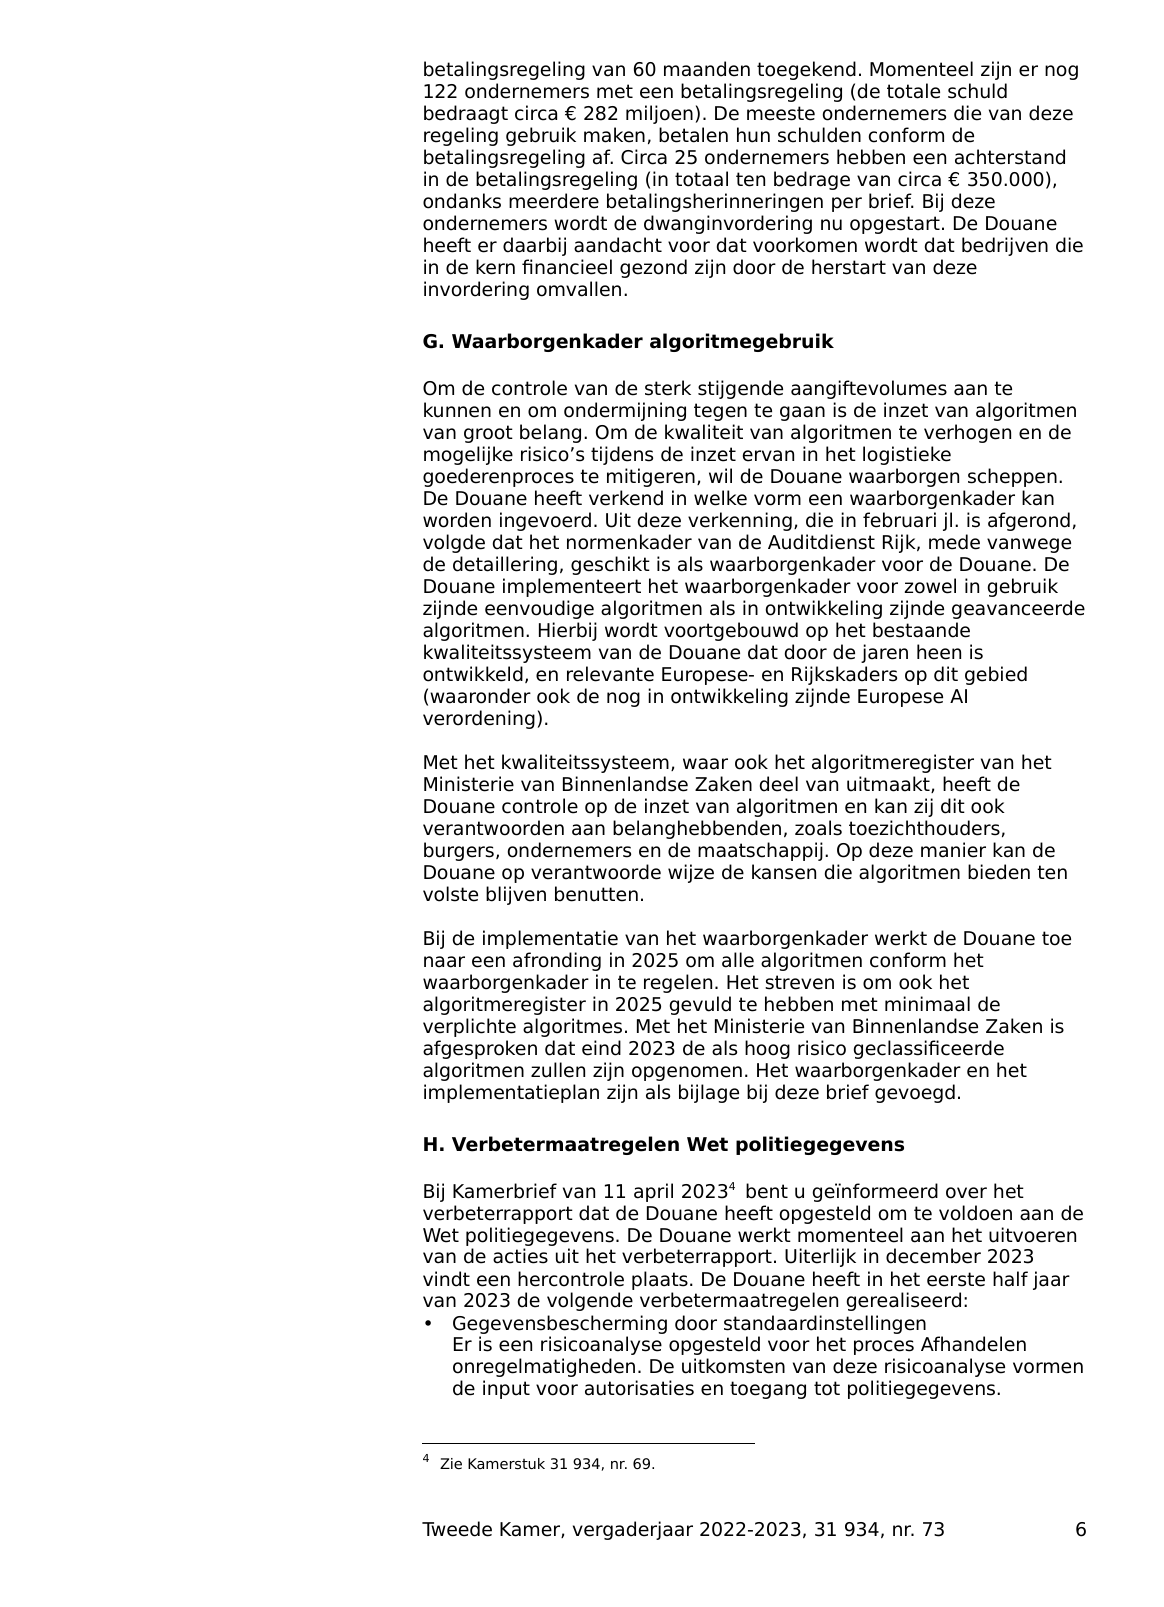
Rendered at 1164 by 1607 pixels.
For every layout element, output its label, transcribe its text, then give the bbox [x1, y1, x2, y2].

text Met het kwaliteitssysteem, waar ook het algoritmeregister van het Ministerie van Binnenlandse Zaken deel van uitmaakt, heeft de Douane controle op de inzet van algoritmen en kan zij dit ook verantwoorden aan belanghebbenden, zoals toezichthouders, burgers, ondernemers en de maatschappij. Op deze manier kan de Douane op verantwoorde wijze de kansen die algoritmen bieden ten volste blijven benutten. [422, 752, 1087, 906]
text • Gegevensbescherming door standaardinstellingen [422, 1312, 1087, 1334]
text Om de controle van de sterk stijgende aangiftevolumes aan te kunnen en om ondermijning tegen te gaan is de inzet van algoritmen van groot belang. Om de kwaliteit van algoritmen te verhogen en de mogelijke risico’s tijdens de inzet ervan in het logistieke goederenproces te mitigeren, wil de Douane waarborgen scheppen. De Douane heeft verkend in welke vorm een waarborgenkader kan worden ingevoerd. Uit deze verkenning, die in februari jl. is afgerond, volgde dat het normenkader van de Auditdienst Rijk, mede vanwege de detaillering, geschikt is als waarborgenkader voor de Douane. De Douane implementeert het waarborgenkader voor zowel in gebruik zijnde eenvoudige algoritmen als in ontwikkeling zijnde geavanceerde algoritmen. Hierbij wordt voortgebouwd op het bestaande kwaliteitssysteem van de Douane dat door de jaren heen is ontwikkeld, en relevante Europese- en Rijkskaders op dit gebied (waaronder ook de nog in ontwikkeling zijnde Europese AI verordening). [422, 378, 1087, 729]
text Er is een risicoanalyse opgesteld voor het proces Afhandelen onregelmatigheden. De uitkomsten van deze risicoanalyse vormen de input voor autorisaties en toegang tot politiegegevens. [452, 1334, 1087, 1400]
text Zie Kamerstuk 31 934, nr. 69. [422, 1452, 1087, 1474]
subtitle G. Waarborgenkader algoritmegebruik [422, 331, 1087, 353]
subtitle H. Verbetermaatregelen Wet politiegegevens [422, 1133, 1087, 1156]
text betalingsregeling van 60 maanden toegekend. Momenteel zijn er nog 122 ondernemers met een betalingsregeling (de totale schuld bedraagt circa € 282 miljoen). De meeste ondernemers die van deze regeling gebruik maken, betalen hun schulden conform de betalingsregeling af. Circa 25 ondernemers hebben een achterstand in de betalingsregeling (in totaal ten bedrage van circa € 350.000), ondanks meerdere betalingsherinneringen per brief. Bij deze ondernemers wordt de dwanginvordering nu opgestart. De Douane heeft er daarbij aandacht voor dat voorkomen wordt dat bedrijven die in de kern financieel gezond zijn door de herstart van deze invordering omvallen. [422, 59, 1087, 301]
text Bij de implementatie van het waarborgenkader werkt de Douane toe naar een afronding in 2025 om alle algoritmen conform het waarborgenkader in te regelen. Het streven is om ook het algoritmeregister in 2025 gevuld te hebben met minimaal de verplichte algoritmes. Met het Ministerie van Binnenlandse Zaken is afgesproken dat eind 2023 de als hoog risico geclassificeerde algoritmen zullen zijn opgenomen. Het waarborgenkader en het implementatieplan zijn als bijlage bij deze brief gevoegd. [422, 928, 1087, 1103]
text Bij Kamerbrief van 11 april 2023 bent u geïnformeerd over het verbeterrapport dat de Douane heeft opgesteld om te voldoen aan de Wet politiegegevens. De Douane werkt momenteel aan het uitvoeren van de acties uit het verbeterrapport. Uiterlijk in december 2023 vindt een hercontrole plaats. De Douane heeft in het eerste half jaar van 2023 de volgende verbetermaatregelen gerealiseerd: [422, 1181, 1087, 1312]
